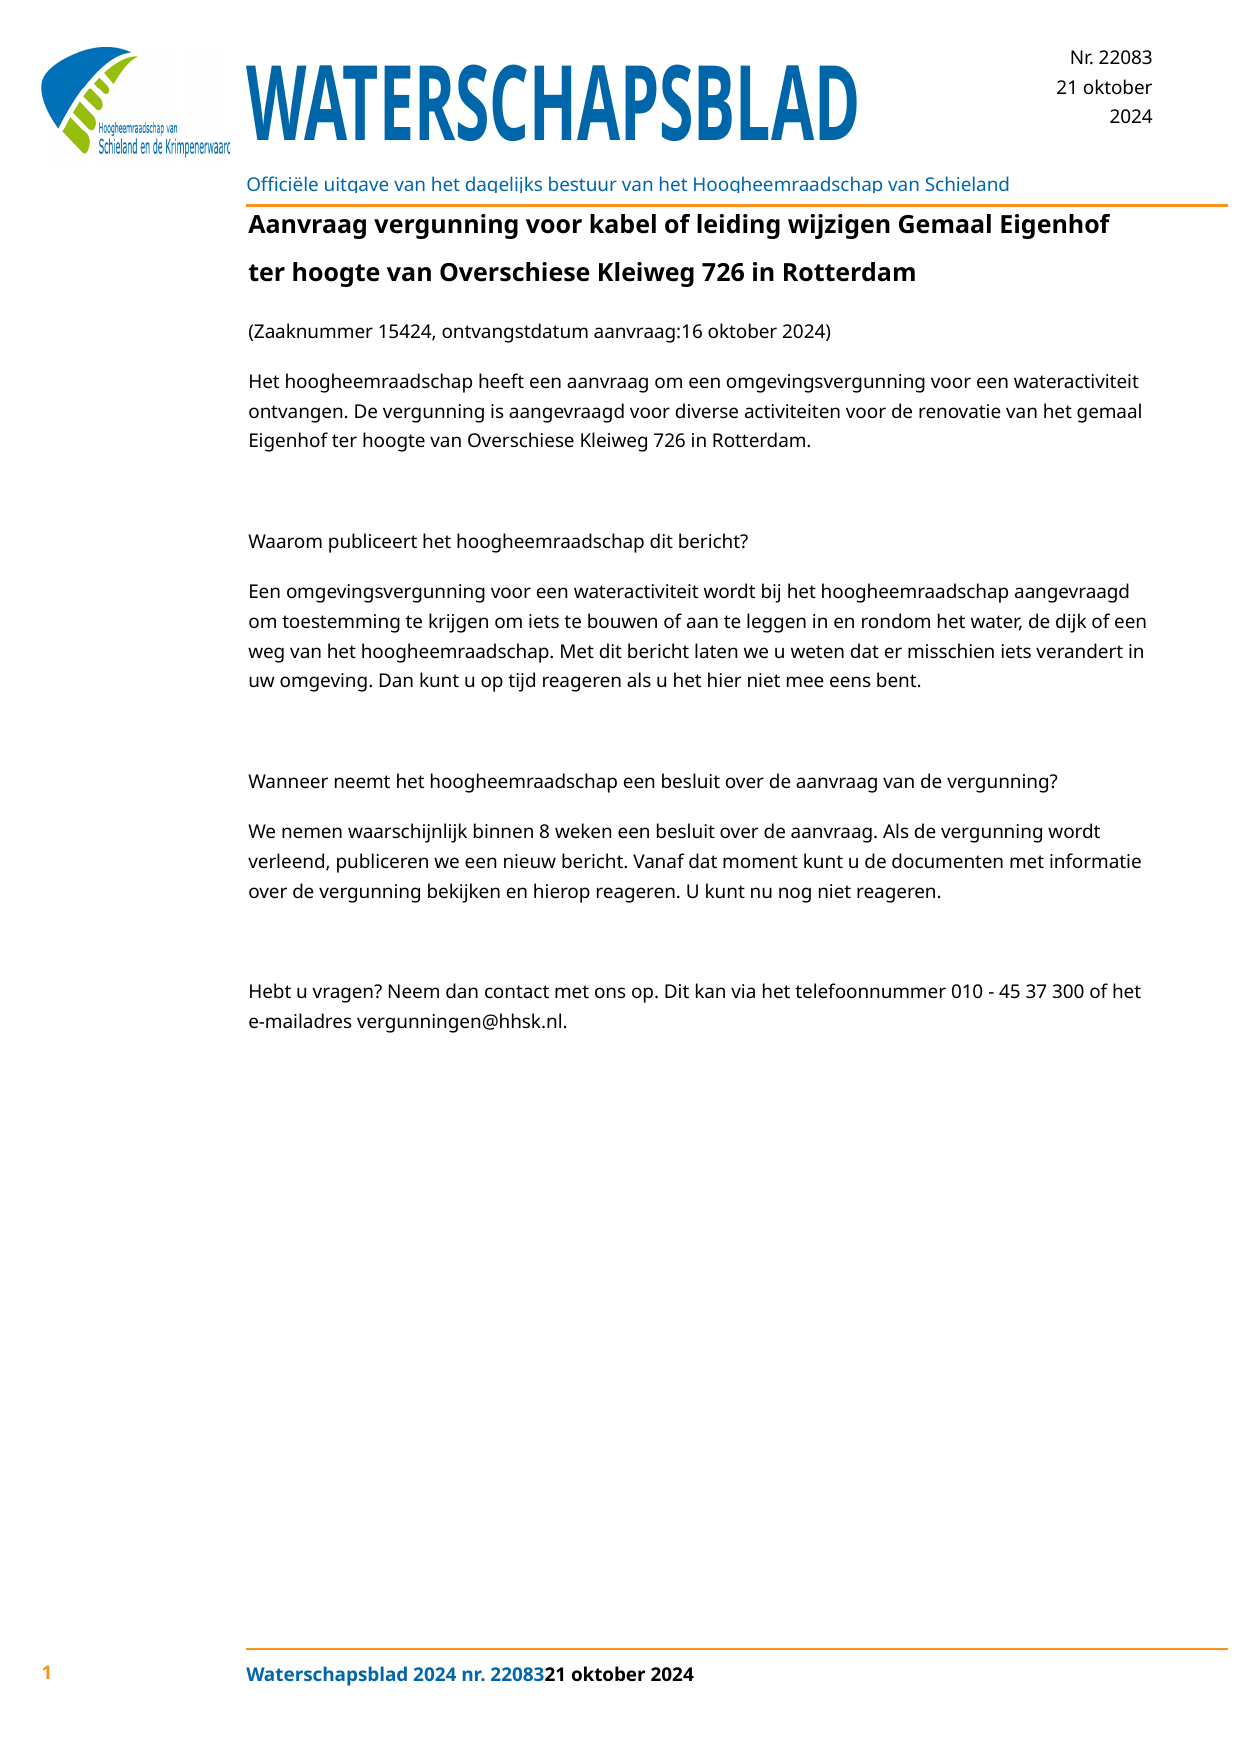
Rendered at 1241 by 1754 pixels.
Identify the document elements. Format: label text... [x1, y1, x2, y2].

text Wanneer neemt het hoogheemraadschap een besluit over de aanvraag van de vergunning? [248, 768, 1152, 794]
text We nemen waarschijnlijk binnen 8 weken een besluit over de aanvraag. Als de vergunning wordt verleend, publiceren we een nieuw bericht. Vanaf dat moment kunt u de documenten met informatie over de vergunning bekijken en hierop reageren. U kunt nu nog niet reageren. [248, 819, 1152, 904]
text Aanvraag vergunning voor kabel of leiding wijzigen Gemaal Eigenhof ter hoogte van Overschiese Kleiweg 726 in Rotterdam [248, 207, 1152, 288]
text Het hoogheemraadschap heeft een aanvraag om een omgevingsvergunning voor een wateractiviteit ontvangen. De vergunning is aangevraagd voor diverse activiteiten voor de renovatie van het gemaal Eigenhof ter hoogte van Overschiese Kleiweg 726 in Rotterdam. [248, 368, 1152, 453]
text Hebt u vragen? Neem dan contact met ons op. Dit kan via het telefoonnummer 010 - 45 37 300 of het e-mailadres vergunningen@hhsk.nl. [248, 979, 1152, 1034]
picture [41, 47, 231, 172]
text Waarom publiceert het hoogheemraadschap dit bericht? [248, 528, 1152, 554]
text (Zaaknummer 15424, ontvangstdatum aanvraag:16 oktober 2024) [248, 318, 1152, 344]
text Een omgevingsvergunning voor een wateractiviteit wordt bij het hoogheemraadschap aangevraagd om toestemming te krijgen om iets te bouwen of aan te leggen in en rondom het water, de dijk of een weg van het hoogheemraadschap. Met dit bericht laten we u weten dat er misschien iets verandert in uw omgeving. Dan kunt u op tijd reageren als u het hier niet mee eens bent. [248, 579, 1152, 693]
